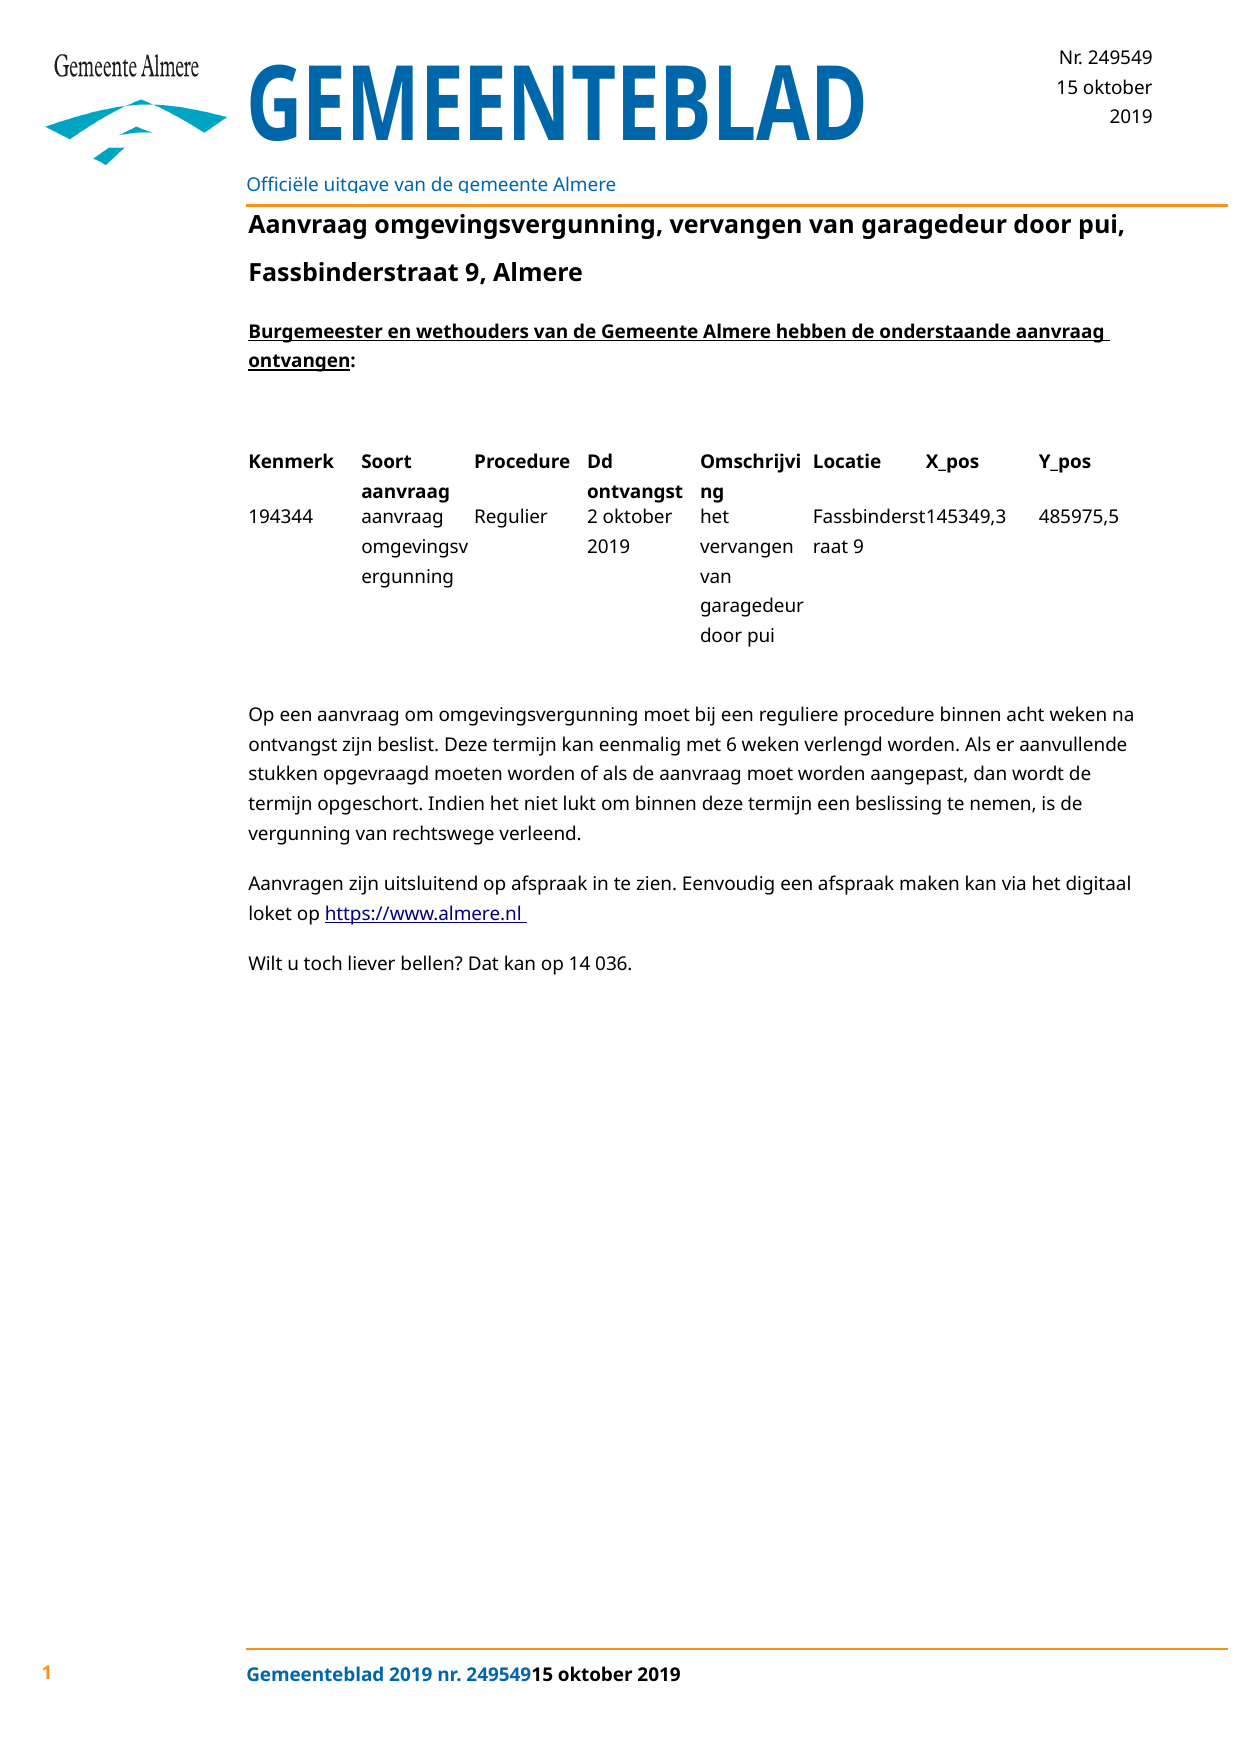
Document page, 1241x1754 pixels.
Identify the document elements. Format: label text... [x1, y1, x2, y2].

table_header Kenmerk [248, 449, 361, 504]
table_cell 2 oktober 2019 [587, 504, 700, 648]
table_header Omschrijving [700, 449, 813, 504]
table_header X_pos [926, 449, 1038, 504]
table_header Locatie [813, 449, 926, 504]
text Wilt u toch liever bellen? Dat kan op 14 036. [248, 950, 1152, 976]
picture [41, 47, 231, 172]
text Burgemeester en wethouders van de Gemeente Almere hebben de onderstaande aanvraag ontvangen: [248, 318, 1152, 373]
table_cell aanvraag omgevingsvergunning [361, 504, 474, 648]
table_header Y_pos [1039, 449, 1152, 504]
table_header Soort aanvraag [361, 449, 474, 504]
table_header Dd ontvangst [587, 449, 700, 504]
table_cell Fassbinderstraat 9 [813, 504, 926, 648]
table_cell het vervangen van garagedeur door pui [700, 504, 813, 648]
table_cell Regulier [474, 504, 587, 648]
text Aanvraag omgevingsvergunning, vervangen van garagedeur door pui, Fassbinderstraat 9, Almere [248, 207, 1152, 288]
table_cell 145349,3 [926, 504, 1038, 648]
table_cell 485975,5 [1039, 504, 1152, 648]
table_header Procedure [474, 449, 587, 504]
text Op een aanvraag om omgevingsvergunning moet bij een reguliere procedure binnen acht weken na ontvangst zijn beslist. Deze termijn kan eenmalig met 6 weken verlengd worden. Als er aanvullende stukken opgevraagd moeten worden of als de aanvraag moet worden aangepast, dan wordt de termijn opgeschort. Indien het niet lukt om binnen deze termijn een beslissing te nemen, is de vergunning van rechtswege verleend. [248, 701, 1152, 846]
table_cell 194344 [248, 504, 361, 648]
text Aanvragen zijn uitsluitend op afspraak in te zien. Eenvoudig een afspraak maken kan via het digitaal loket op https://www.almere.nl [248, 870, 1152, 926]
